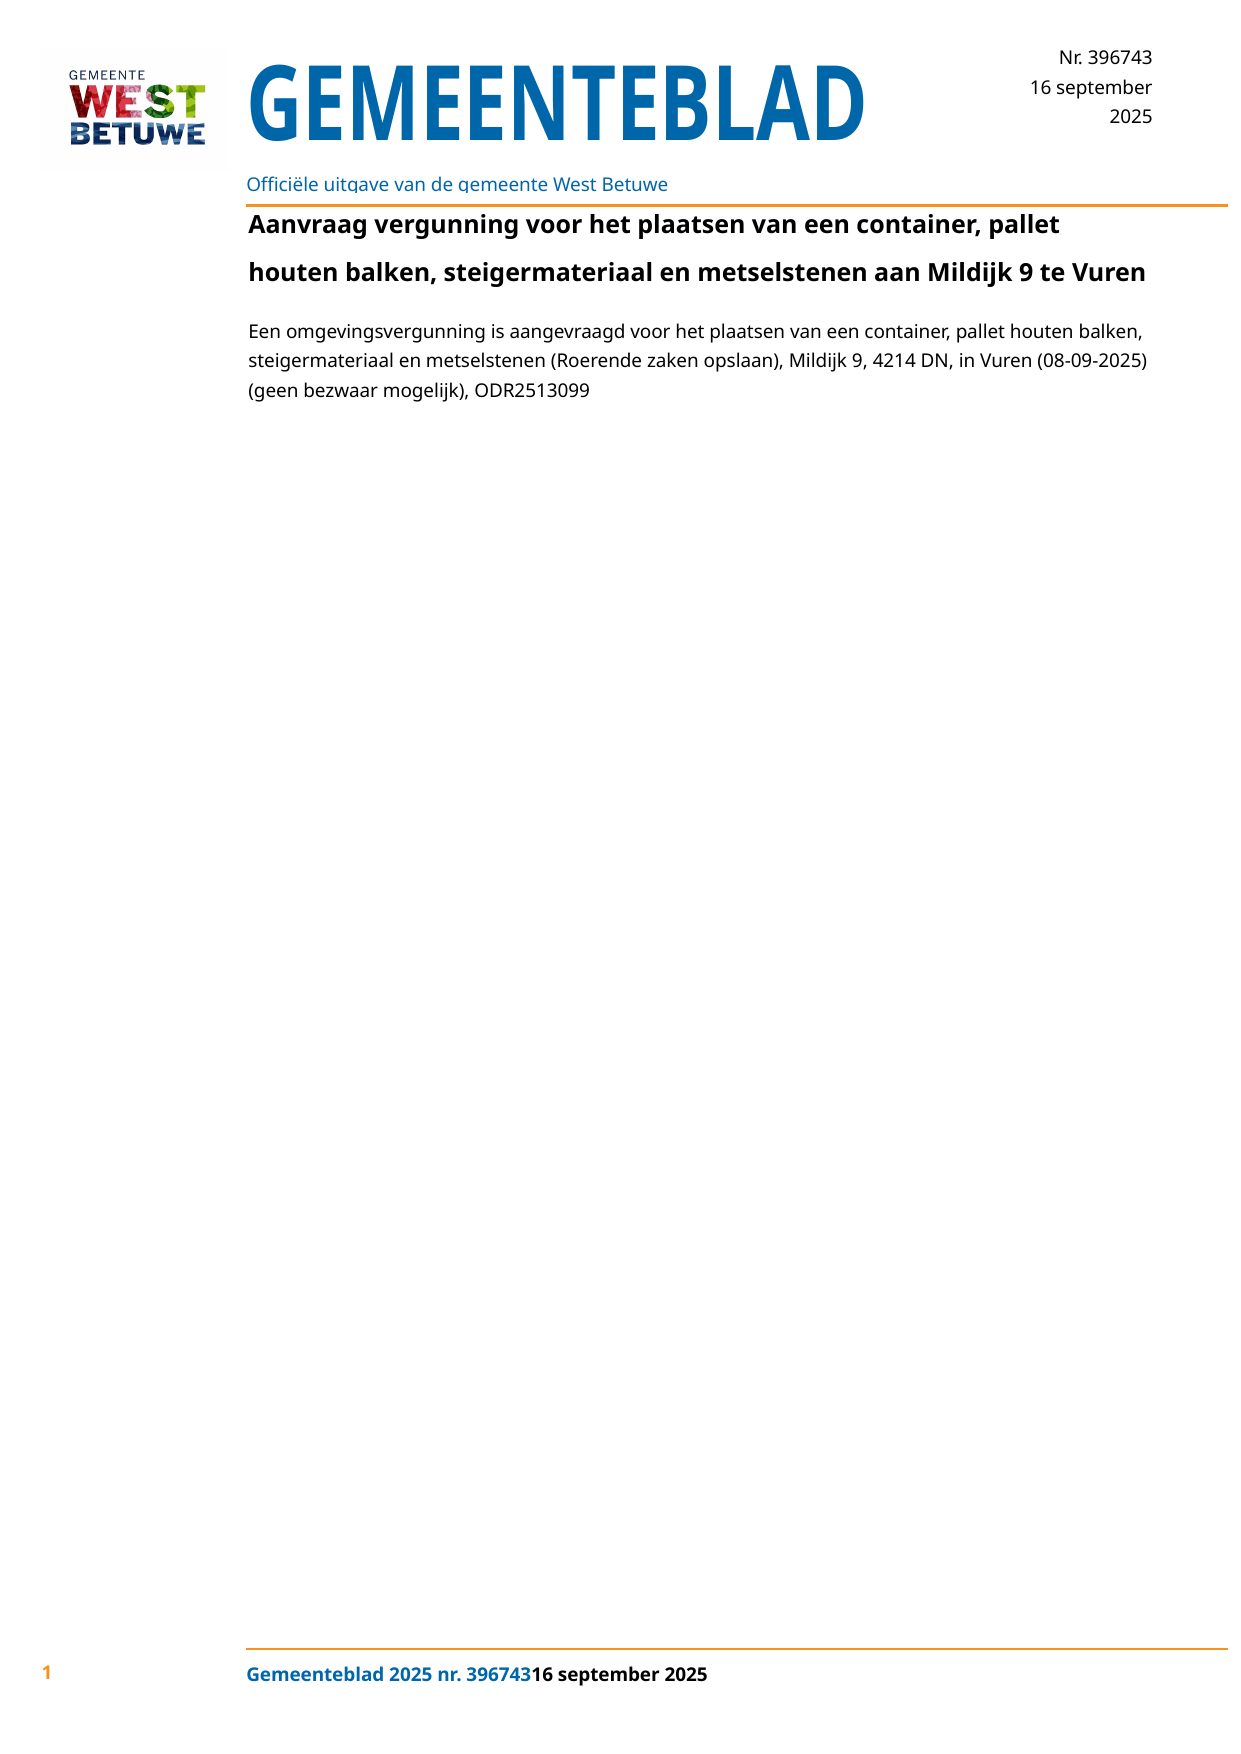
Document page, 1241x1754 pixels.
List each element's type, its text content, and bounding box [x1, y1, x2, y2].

text Aanvraag vergunning voor het plaatsen van een container, pallet houten balken, steigermateriaal en metselstenen aan Mildijk 9 te Vuren [248, 207, 1152, 288]
picture [41, 47, 231, 172]
text Een omgevingsvergunning is aangevraagd voor het plaatsen van een container, pallet houten balken, steigermateriaal en metselstenen (Roerende zaken opslaan), Mildijk 9, 4214 DN, in Vuren (08-09-2025) (geen bezwaar mogelijk), ODR2513099 [248, 318, 1152, 403]
